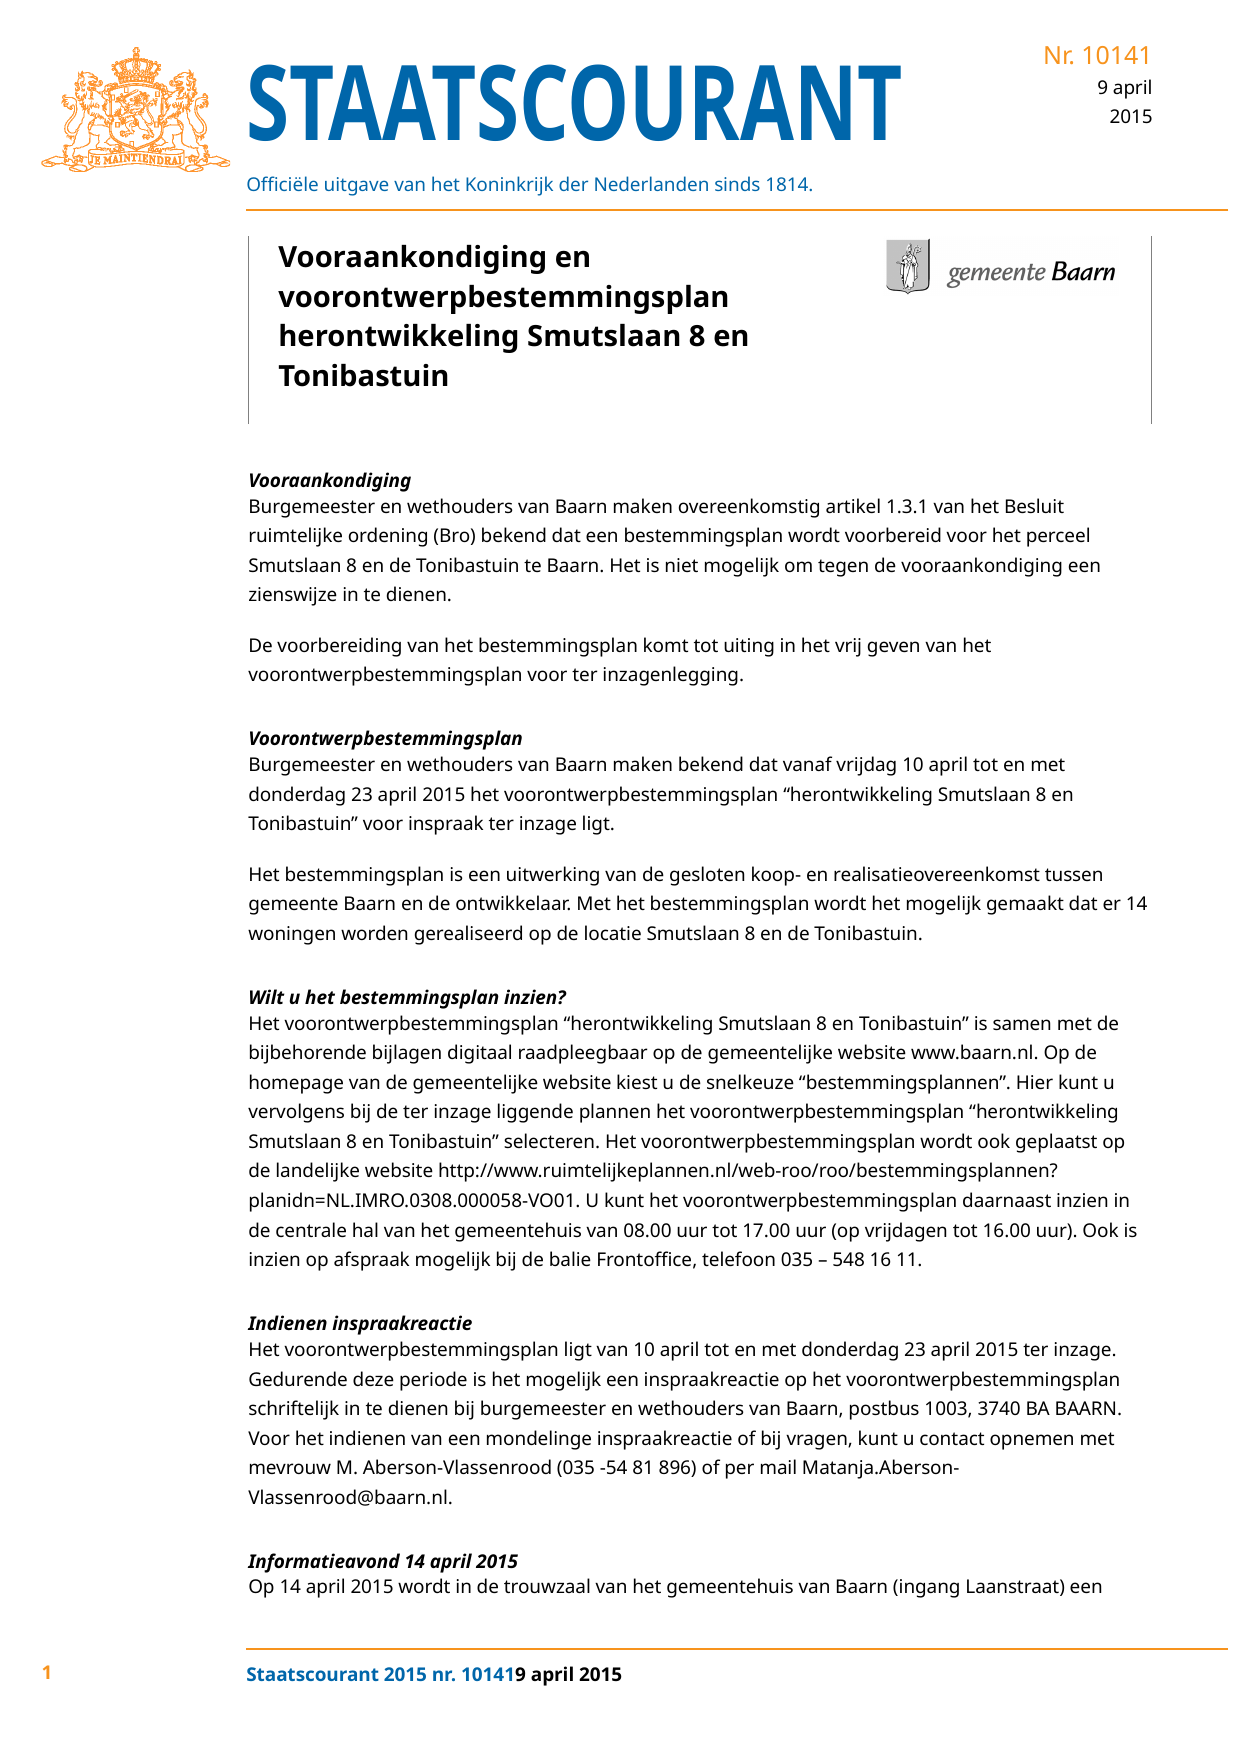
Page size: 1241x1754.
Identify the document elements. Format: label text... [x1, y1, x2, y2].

text Het voorontwerpbestemmingsplan “herontwikkeling Smutslaan 8 en Tonibastuin” is samen met de bijbehorende bijlagen digitaal raadpleegbaar op de gemeentelijke website www.baarn.nl. Op de homepage van de gemeentelijke website kiest u de snelkeuze “bestemmingsplannen”. Hier kunt u vervolgens bij de ter inzage liggende plannen het voorontwerpbestemmingsplan “herontwikkeling Smutslaan 8 en Tonibastuin” selecteren. Het voorontwerpbestemmingsplan wordt ook geplaatst op de landelijke website http://www.ruimtelijkeplannen.nl/web-roo/roo/bestemmingsplannen?planidn=NL.IMRO.0308.000058-VO01. U kunt het voorontwerpbestemmingsplan daarnaast inzien in de centrale hal van het gemeentehuis van 08.00 uur tot 17.00 uur (op vrijdagen tot 16.00 uur). Ook is inzien op afspraak mogelijk bij de balie Frontoffice, telefoon 035 – 548 16 11. [248, 1010, 1152, 1272]
table_header Vooraankondiging en voorontwerpbestemmingsplan herontwikkeling Smutslaan 8 en Tonibastuin [249, 236, 850, 424]
text Burgemeester en wethouders van Baarn maken bekend dat vanaf vrijdag 10 april tot en met donderdag 23 april 2015 het voorontwerpbestemmingsplan “herontwikkeling Smutslaan 8 en Tonibastuin” voor inspraak ter inzage ligt. [248, 751, 1152, 836]
picture [41, 47, 231, 172]
text Vooraankondiging [248, 467, 1152, 493]
text Informatieavond 14 april 2015 [248, 1548, 1152, 1574]
text Het bestemmingsplan is een uitwerking van de gesloten koop- en realisatieovereenkomst tussen gemeente Baarn en de ontwikkelaar. Met het bestemmingsplan wordt het mogelijk gemaakt dat er 14 woningen worden gerealiseerd op de locatie Smutslaan 8 en de Tonibastuin. [248, 861, 1152, 946]
text Voorontwerpbestemmingsplan [248, 726, 1152, 751]
text Het voorontwerpbestemmingsplan ligt van 10 april tot en met donderdag 23 april 2015 ter inzage. Gedurende deze periode is het mogelijk een inspraakreactie op het voorontwerpbestemmingsplan schriftelijk in te dienen bij burgemeester en wethouders van Baarn, postbus 1003, 3740 BA BAARN. Voor het indienen van een mondelinge inspraakreactie of bij vragen, kunt u contact opnemen met mevrouw M. Aberson-Vlassenrood (035 -54 81 896) of per mail Matanja.Aberson-Vlassenrood@baarn.nl. [248, 1336, 1152, 1510]
text Op 14 april 2015 wordt in de trouwzaal van het gemeentehuis van Baarn (ingang Laanstraat) een [248, 1574, 1152, 1599]
text De voorbereiding van het bestemmingsplan komt tot uiting in het vrij geven van het voorontwerpbestemmingsplan voor ter inzagenlegging. [248, 632, 1152, 687]
picture [882, 236, 1119, 296]
table_header [850, 236, 1151, 424]
text Indienen inspraakreactie [248, 1310, 1152, 1336]
text Wilt u het bestemmingsplan inzien? [248, 984, 1152, 1010]
text Burgemeester en wethouders van Baarn maken overeenkomstig artikel 1.3.1 van het Besluit ruimtelijke ordening (Bro) bekend dat een bestemmingsplan wordt voorbereid voor het perceel Smutslaan 8 en de Tonibastuin te Baarn. Het is niet mogelijk om tegen de vooraankondiging een zienswijze in te dienen. [248, 493, 1152, 607]
